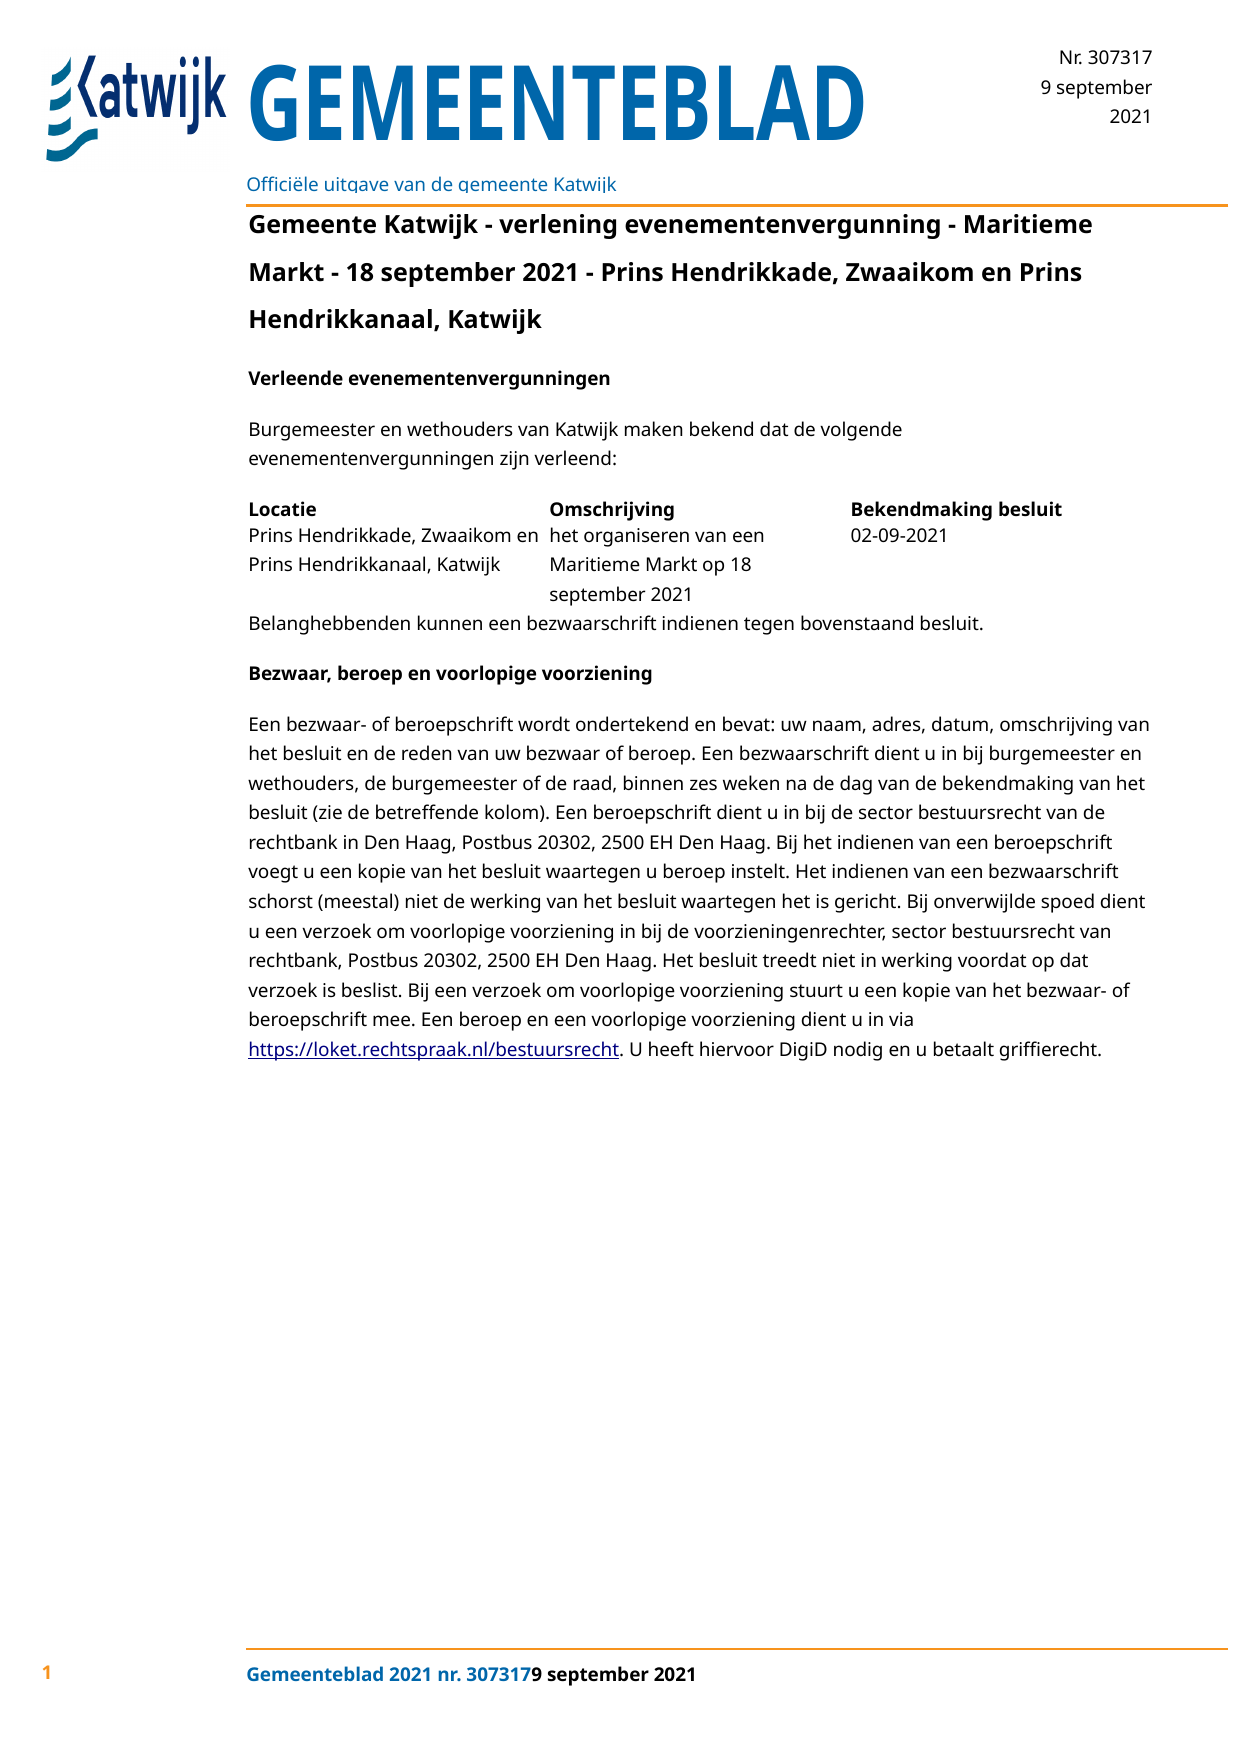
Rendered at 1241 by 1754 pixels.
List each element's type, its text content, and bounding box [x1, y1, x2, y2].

text Burgemeester en wethouders van Katwijk maken bekend dat de volgende evenementenvergunningen zijn verleend: [248, 416, 1152, 471]
table_cell 02-09-2021 [850, 522, 1152, 607]
table_cell het organiseren van een Maritieme Markt op 18 september 2021 [549, 522, 850, 607]
picture [41, 47, 231, 172]
table_cell Prins Hendrikkade, Zwaaikom en Prins Hendrikkanaal, Katwijk [248, 522, 549, 607]
text Belanghebbenden kunnen een bezwaarschrift indienen tegen bovenstaand besluit. [248, 610, 1152, 636]
table_header Omschrijving [549, 496, 850, 522]
text Verleende evenementenvergunningen [248, 366, 1152, 391]
table_header Bekendmaking besluit [850, 496, 1152, 522]
table_header Locatie [248, 496, 549, 522]
text Gemeente Katwijk - verlening evenementenvergunning - Maritieme Markt - 18 september 2021 - Prins Hendrikkade, Zwaaikom en Prins Hendrikkanaal, Katwijk [248, 207, 1152, 336]
text Bezwaar, beroep en voorlopige voorziening [248, 660, 1152, 686]
text Een bezwaar- of beroepschrift wordt ondertekend en bevat: uw naam, adres, datum, omschrijving van het besluit en de reden van uw bezwaar of beroep. Een bezwaarschrift dient u in bij burgemeester en wethouders, de burgemeester of de raad, binnen zes weken na de dag van de bekendmaking van het besluit (zie de betreffende kolom). Een beroepschrift dient u in bij de sector bestuursrecht van de rechtbank in Den Haag, Postbus 20302, 2500 EH Den Haag. Bij het indienen van een beroepschrift voegt u een kopie van het besluit waartegen u beroep instelt. Het indienen van een bezwaarschrift schorst (meestal) niet de werking van het besluit waartegen het is gericht. Bij onverwijlde spoed dient u een verzoek om voorlopige voorziening in bij de voorzieningenrechter, sector bestuursrecht van rechtbank, Postbus 20302, 2500 EH Den Haag. Het besluit treedt niet in werking voordat op dat verzoek is beslist. Bij een verzoek om voorlopige voorziening stuurt u een kopie van het bezwaar- of beroepschrift mee. Een beroep en een voorlopige voorziening dient u in via https://loket.rechtspraak.nl/bestuursrecht. U heeft hiervoor DigiD nodig en u betaalt griffierecht. [248, 711, 1152, 1062]
